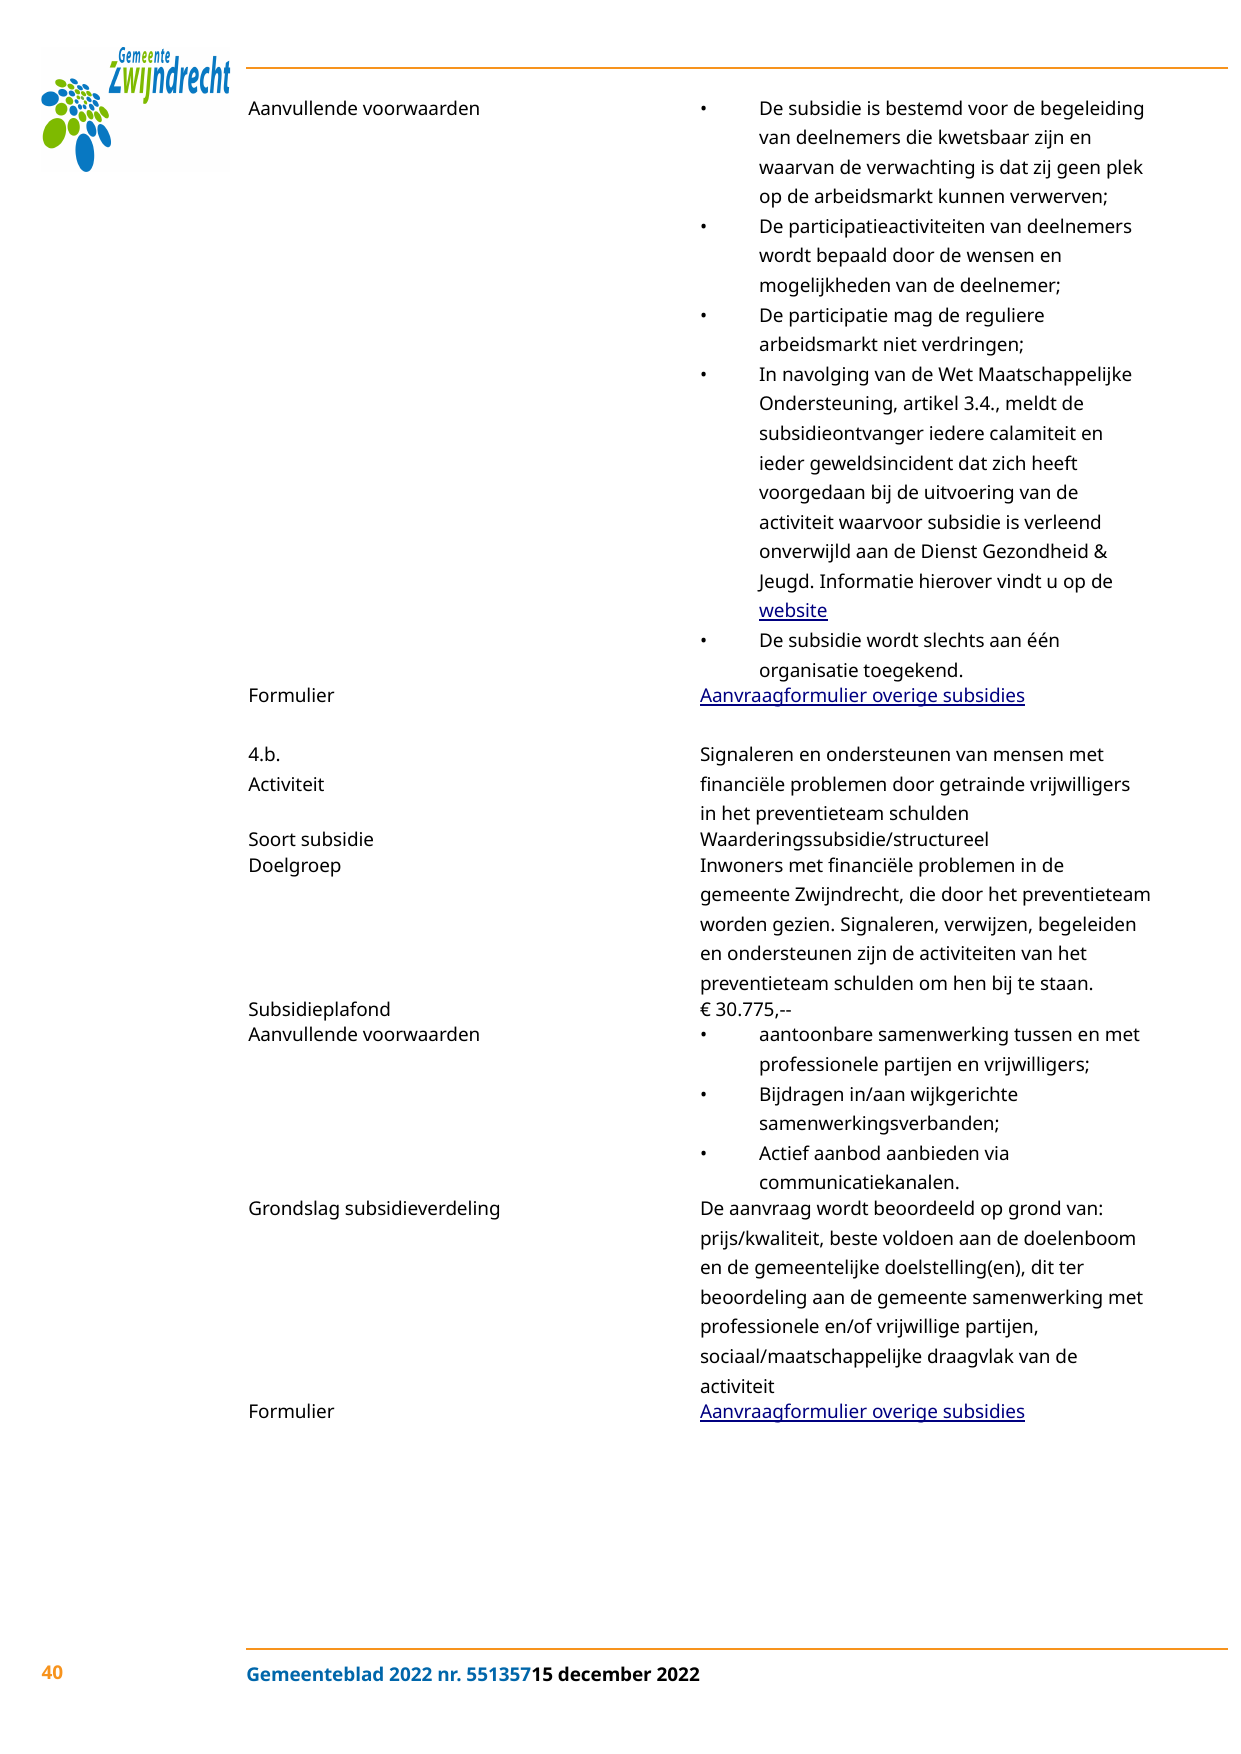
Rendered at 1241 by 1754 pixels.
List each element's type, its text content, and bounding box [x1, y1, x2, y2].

table_cell Formulier [248, 1399, 700, 1424]
table_cell aantoonbare samenwerking tussen en met professionele partijen en vrijwilligers; Bijdragen in/aan wijkgerichte samenwerkingsverbanden; Actief aanbod aanbieden via communicatiekanalen. [700, 1022, 1152, 1195]
table_cell € 30.775,-- [700, 996, 1152, 1022]
table_cell Waarderingssubsidie/structureel [700, 826, 1152, 852]
table_cell Subsidieplafond [248, 996, 700, 1022]
picture [41, 47, 231, 172]
table_header 4.b. Activiteit [248, 741, 700, 826]
table_cell Aanvullende voorwaarden [248, 1022, 700, 1195]
table_cell Formulier [248, 683, 700, 708]
table_cell Aanvraagformulier overige subsidies [700, 1399, 1152, 1424]
table_cell Doelgroep [248, 852, 700, 996]
table_cell Aanvraagformulier overige subsidies [700, 683, 1152, 708]
table_cell De aanvraag wordt beoordeeld op grond van: prijs/kwaliteit, beste voldoen aan de doelenboom en de gemeentelijke doelstelling(en), dit ter beoordeling aan de gemeente samenwerking met professionele en/of vrijwillige partijen, sociaal/maatschappelijke draagvlak van de activiteit [700, 1195, 1152, 1398]
table_cell De subsidie is bestemd voor de begeleiding van deelnemers die kwetsbaar zijn en waarvan de verwachting is dat zij geen plek op de arbeidsmarkt kunnen verwerven; De participatieactiviteiten van deelnemers wordt bepaald door de wensen en mogelijkheden van de deelnemer; De participatie mag de reguliere arbeidsmarkt niet verdringen; In navolging van de Wet Maatschappelijke Ondersteuning, artikel 3.4., meldt de subsidieontvanger iedere calamiteit en ieder geweldsincident dat zich heeft voorgedaan bij de uitvoering van de activiteit waarvoor subsidie is verleend onverwijld aan de Dienst Gezondheid & Jeugd. Informatie hierover vindt u op de website De subsidie wordt slechts aan één organisatie toegekend. [700, 95, 1152, 683]
table_cell Aanvullende voorwaarden [248, 95, 700, 683]
table_header Signaleren en ondersteunen van mensen met financiële problemen door getrainde vrijwilligers in het preventieteam schulden [700, 741, 1152, 826]
table_cell Grondslag subsidieverdeling [248, 1195, 700, 1398]
table_cell Inwoners met financiële problemen in de gemeente Zwijndrecht, die door het preventieteam worden gezien. Signaleren, verwijzen, begeleiden en ondersteunen zijn de activiteiten van het preventieteam schulden om hen bij te staan. [700, 852, 1152, 996]
table_cell Soort subsidie [248, 826, 700, 852]
